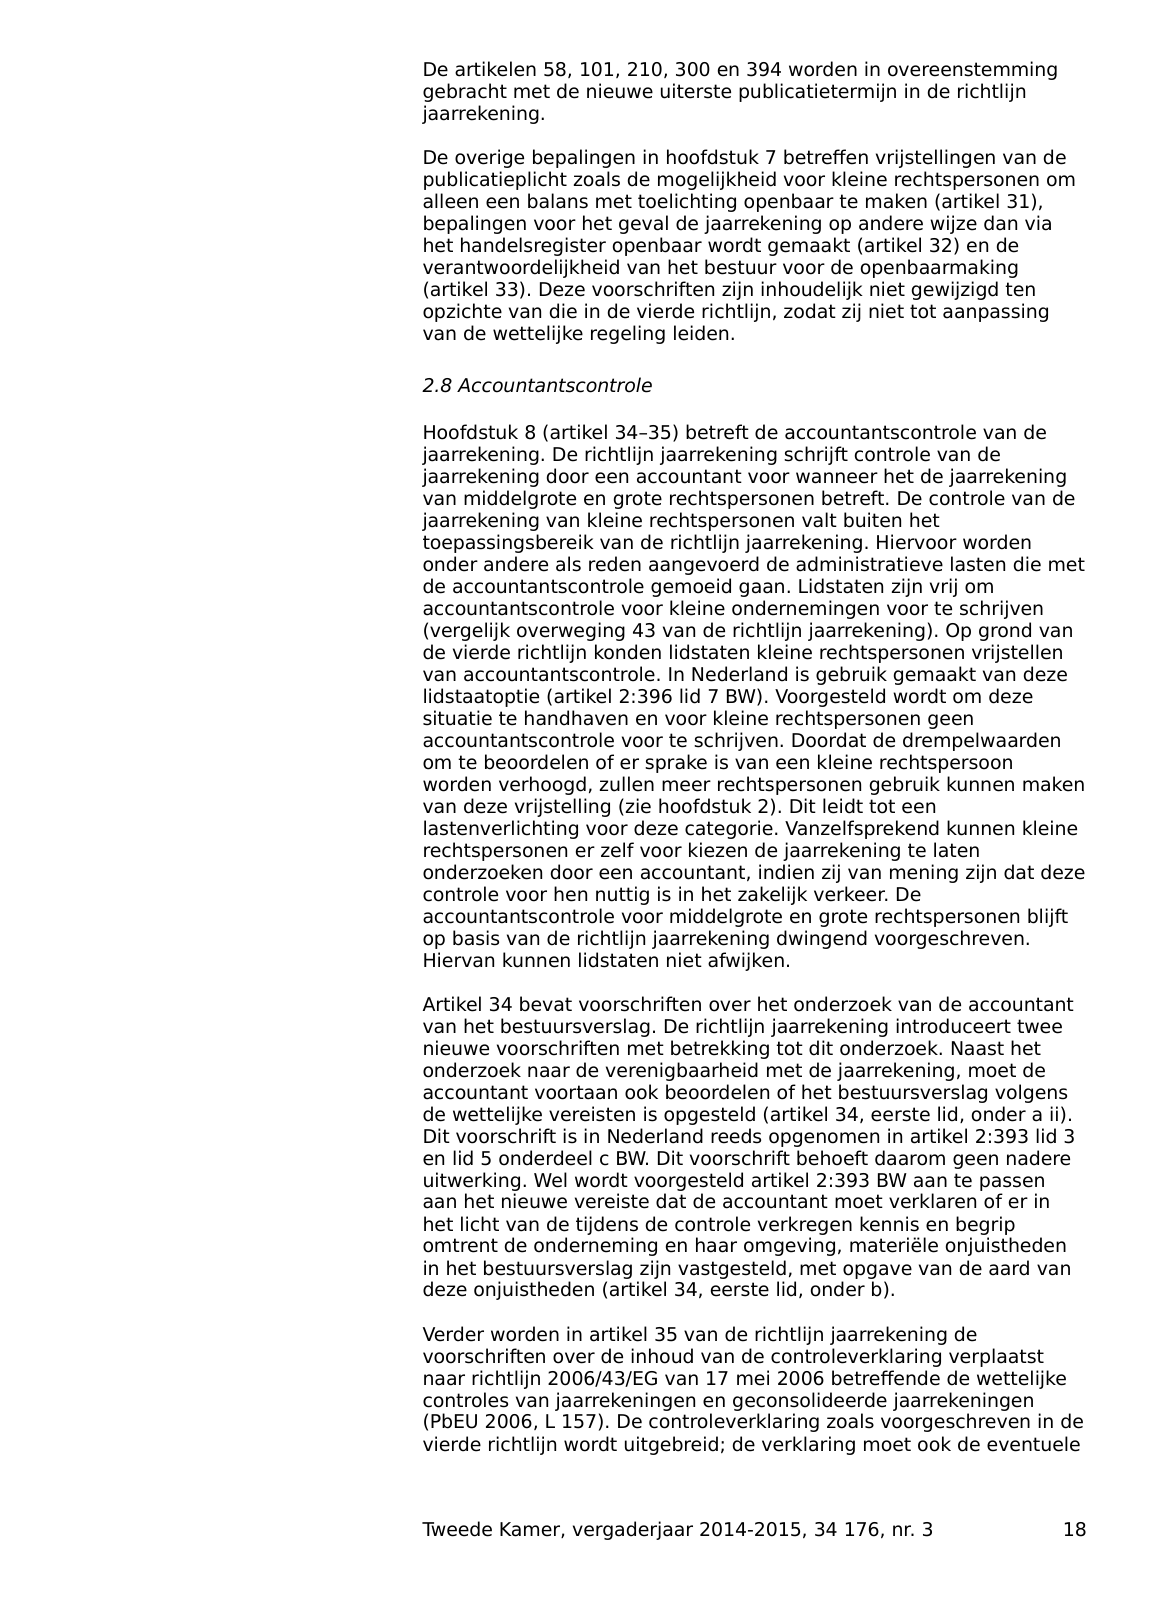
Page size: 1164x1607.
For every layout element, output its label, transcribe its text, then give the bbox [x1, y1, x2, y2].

text Verder worden in artikel 35 van de richtlijn jaarrekening de voorschriften over de inhoud van de controleverklaring verplaatst naar richtlijn 2006/43/EG van 17 mei 2006 betreffende de wettelijke controles van jaarrekeningen en geconsolideerde jaarrekeningen (PbEU 2006, L 157). De controleverklaring zoals voorgeschreven in de vierde richtlijn wordt uitgebreid; de verklaring moet ook de eventuele [422, 1323, 1087, 1455]
text De overige bepalingen in hoofdstuk 7 betreffen vrijstellingen van de publicatieplicht zoals de mogelijkheid voor kleine rechtspersonen om alleen een balans met toelichting openbaar te maken (artikel 31), bepalingen voor het geval de jaarrekening op andere wijze dan via het handelsregister openbaar wordt gemaakt (artikel 32) en de verantwoordelijkheid van het bestuur voor de openbaarmaking (artikel 33). Deze voorschriften zijn inhoudelijk niet gewijzigd ten opzichte van die in de vierde richtlijn, zodat zij niet tot aanpassing van de wettelijke regeling leiden. [422, 147, 1087, 345]
text De artikelen 58, 101, 210, 300 en 394 worden in overeenstemming gebracht met de nieuwe uiterste publicatietermijn in de richtlijn jaarrekening. [422, 59, 1087, 125]
text Artikel 34 bevat voorschriften over het onderzoek van de accountant van het bestuursverslag. De richtlijn jaarrekening introduceert twee nieuwe voorschriften met betrekking tot dit onderzoek. Naast het onderzoek naar de verenigbaarheid met de jaarrekening, moet de accountant voortaan ook beoordelen of het bestuursverslag volgens de wettelijke vereisten is opgesteld (artikel 34, eerste lid, onder a ii). Dit voorschrift is in Nederland reeds opgenomen in artikel 2:393 lid 3 en lid 5 onderdeel c BW. Dit voorschrift behoeft daarom geen nadere uitwerking. Wel wordt voorgesteld artikel 2:393 BW aan te passen aan het nieuwe vereiste dat de accountant moet verklaren of er in het licht van de tijdens de controle verkregen kennis en begrip omtrent de onderneming en haar omgeving, materiële onjuistheden in het bestuursverslag zijn vastgesteld, met opgave van de aard van deze onjuistheden (artikel 34, eerste lid, onder b). [422, 994, 1087, 1301]
subtitle 2.8 Accountantscontrole [422, 375, 1087, 397]
text Hoofdstuk 8 (artikel 34–35) betreft de accountantscontrole van de jaarrekening. De richtlijn jaarrekening schrijft controle van de jaarrekening door een accountant voor wanneer het de jaarrekening van middelgrote en grote rechtspersonen betreft. De controle van de jaarrekening van kleine rechtspersonen valt buiten het toepassingsbereik van de richtlijn jaarrekening. Hiervoor worden onder andere als reden aangevoerd de administratieve lasten die met de accountantscontrole gemoeid gaan. Lidstaten zijn vrij om accountantscontrole voor kleine ondernemingen voor te schrijven (vergelijk overweging 43 van de richtlijn jaarrekening). Op grond van de vierde richtlijn konden lidstaten kleine rechtspersonen vrijstellen van accountantscontrole. In Nederland is gebruik gemaakt van deze lidstaatoptie (artikel 2:396 lid 7 BW). Voorgesteld wordt om deze situatie te handhaven en voor kleine rechtspersonen geen accountantscontrole voor te schrijven. Doordat de drempelwaarden om te beoordelen of er sprake is van een kleine rechtspersoon worden verhoogd, zullen meer rechtspersonen gebruik kunnen maken van deze vrijstelling (zie hoofdstuk 2). Dit leidt tot een lastenverlichting voor deze categorie. Vanzelfsprekend kunnen kleine rechtspersonen er zelf voor kiezen de jaarrekening te laten onderzoeken door een accountant, indien zij van mening zijn dat deze controle voor hen nuttig is in het zakelijk verkeer. De accountantscontrole voor middelgrote en grote rechtspersonen blijft op basis van de richtlijn jaarrekening dwingend voorgeschreven. Hiervan kunnen lidstaten niet afwijken. [422, 422, 1087, 971]
